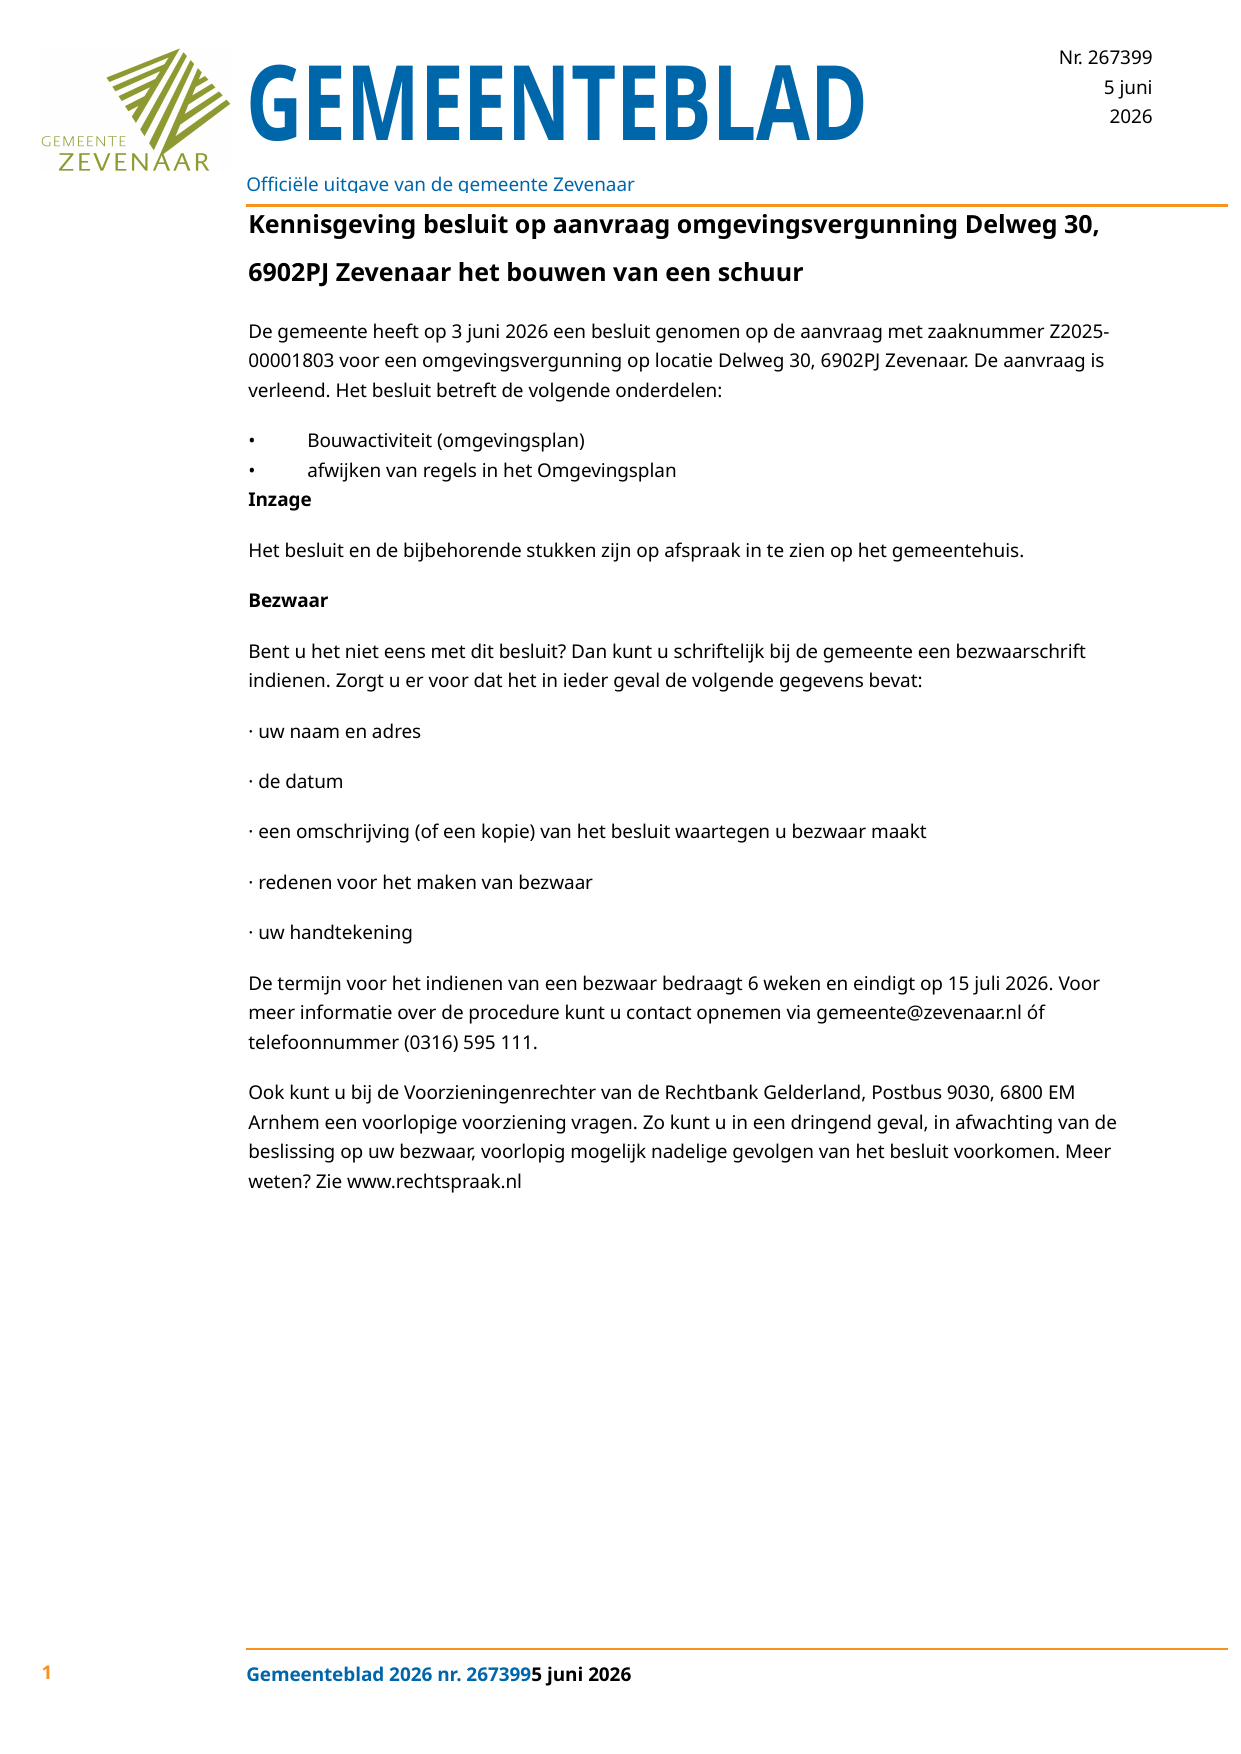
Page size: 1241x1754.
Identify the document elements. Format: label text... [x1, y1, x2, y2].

text · de datum [248, 768, 1152, 794]
text De gemeente heeft op 3 juni 2026 een besluit genomen op de aanvraag met zaaknummer Z2025-00001803 voor een omgevingsvergunning op locatie Delweg 30, 6902PJ Zevenaar. De aanvraag is verleend. Het besluit betreft de volgende onderdelen: [248, 318, 1152, 403]
picture [41, 47, 231, 172]
text Het besluit en de bijbehorende stukken zijn op afspraak in te zien op het gemeentehuis. [248, 537, 1152, 563]
text Ook kunt u bij de Voorzieningenrechter van de Rechtbank Gelderland, Postbus 9030, 6800 EM Arnhem een voorlopige voorziening vragen. Zo kunt u in een dringend geval, in afwachting van de beslissing op uw bezwaar, voorlopig mogelijk nadelige gevolgen van het besluit voorkomen. Meer weten? Zie www.rechtspraak.nl [248, 1079, 1152, 1194]
list afwijken van regels in het Omgevingsplan [248, 457, 1152, 483]
text · uw handtekening [248, 919, 1152, 945]
text · een omschrijving (of een kopie) van het besluit waartegen u bezwaar maakt [248, 819, 1152, 844]
text Bent u het niet eens met dit besluit? Dan kunt u schriftelijk bij de gemeente een bezwaarschrift indienen. Zorgt u er voor dat het in ieder geval de volgende gegevens bevat: [248, 638, 1152, 693]
text · redenen voor het maken van bezwaar [248, 869, 1152, 895]
text Inzage [248, 487, 1152, 512]
text Kennisgeving besluit op aanvraag omgevingsvergunning Delweg 30, 6902PJ Zevenaar het bouwen van een schuur [248, 207, 1152, 288]
text De termijn voor het indienen van een bezwaar bedraagt 6 weken en eindigt op 15 juli 2026. Voor meer informatie over de procedure kunt u contact opnemen via gemeente@zevenaar.nl óf telefoonnummer (0316) 595 111. [248, 970, 1152, 1055]
text Bezwaar [248, 587, 1152, 613]
text · uw naam en adres [248, 718, 1152, 744]
list Bouwactiviteit (omgevingsplan) [248, 427, 1152, 453]
